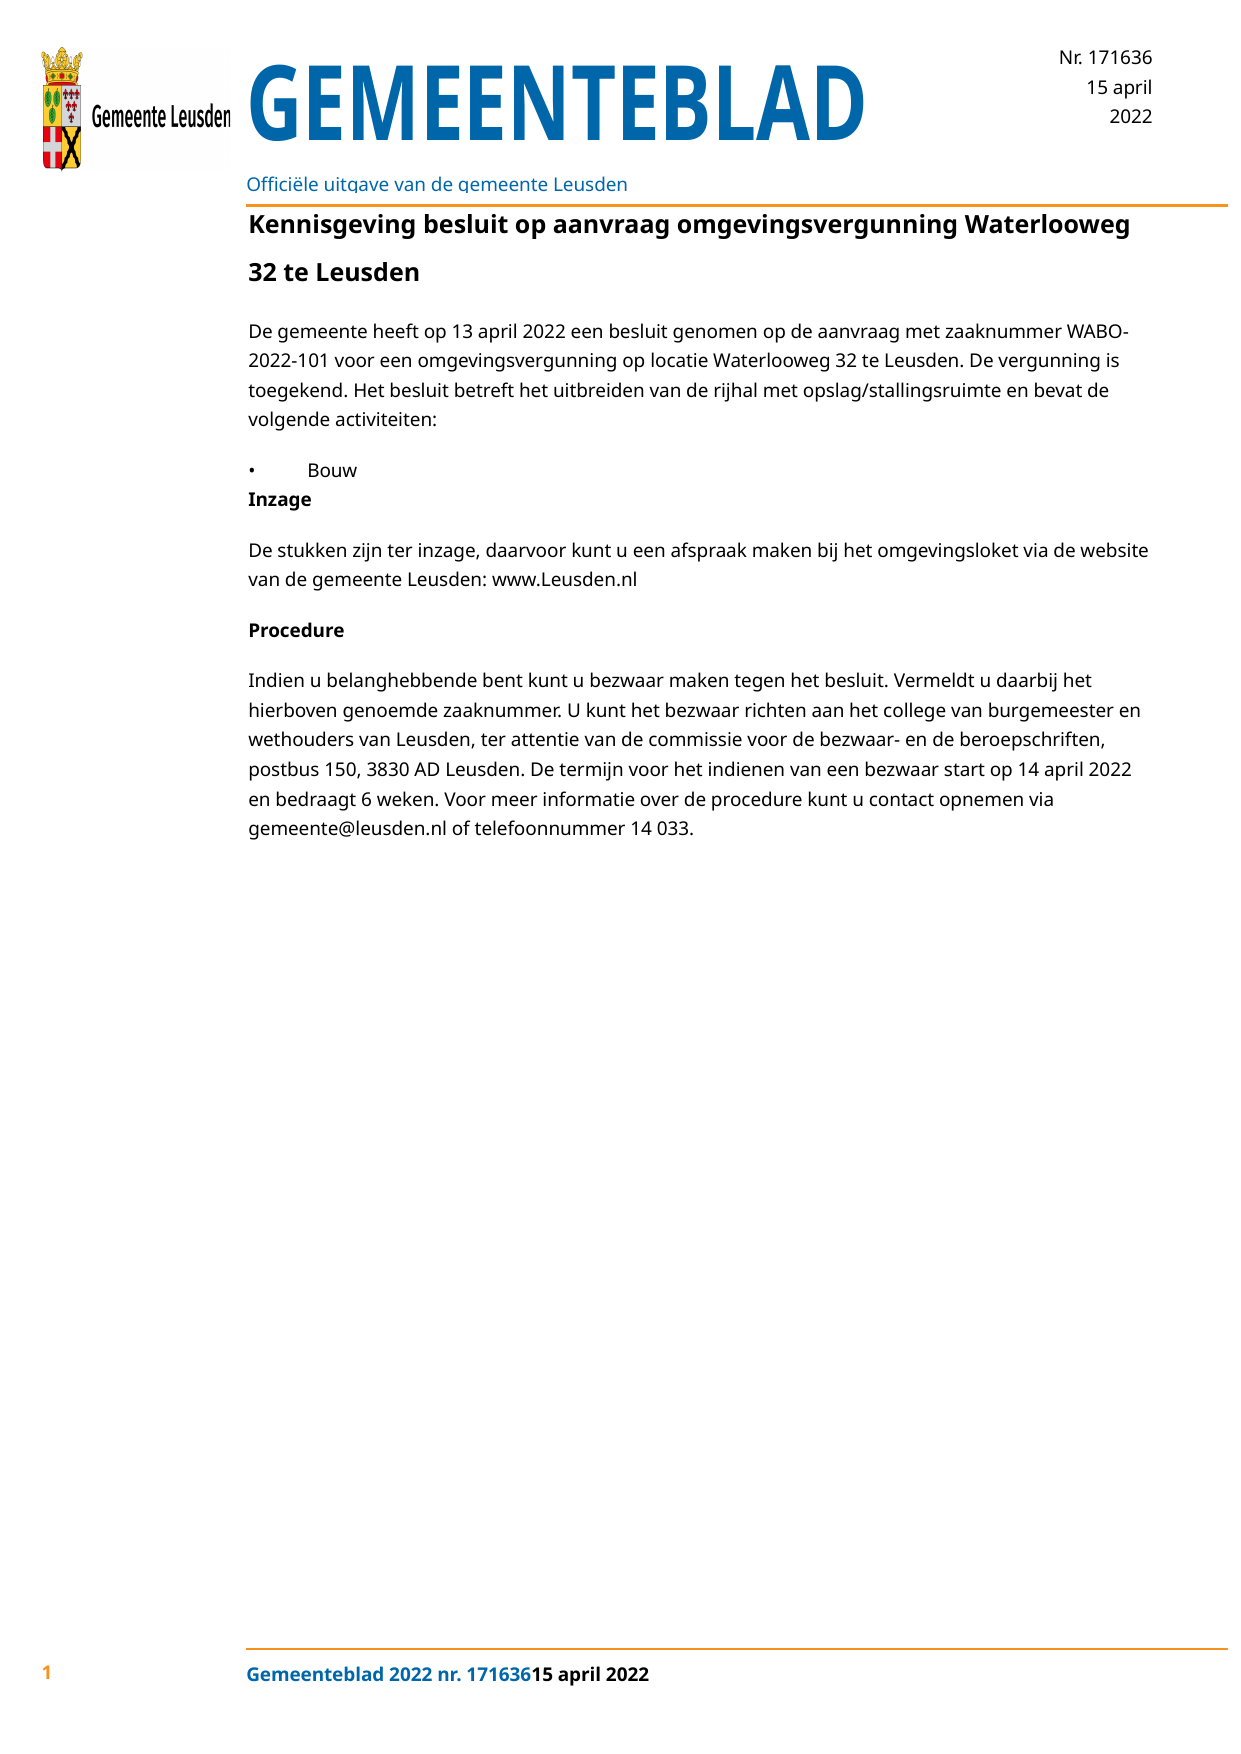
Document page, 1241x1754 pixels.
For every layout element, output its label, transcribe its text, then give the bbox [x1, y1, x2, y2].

text Inzage [248, 487, 1152, 512]
text Indien u belanghebbende bent kunt u bezwaar maken tegen het besluit. Vermeldt u daarbij het hierboven genoemde zaaknummer. U kunt het bezwaar richten aan het college van burgemeester en wethouders van Leusden, ter attentie van de commissie voor de bezwaar- en de beroepschriften, postbus 150, 3830 AD Leusden. De termijn voor het indienen van een bezwaar start op 14 april 2022 en bedraagt 6 weken. Voor meer informatie over de procedure kunt u contact opnemen via gemeente@leusden.nl of telefoonnummer 14 033. [248, 667, 1152, 841]
text Kennisgeving besluit op aanvraag omgevingsvergunning Waterlooweg 32 te Leusden [248, 207, 1152, 288]
text De gemeente heeft op 13 april 2022 een besluit genomen op de aanvraag met zaaknummer WABO-2022-101 voor een omgevingsvergunning op locatie Waterlooweg 32 te Leusden. De vergunning is toegekend. Het besluit betreft het uitbreiden van de rijhal met opslag/stallingsruimte en bevat de volgende activiteiten: [248, 318, 1152, 432]
text De stukken zijn ter inzage, daarvoor kunt u een afspraak maken bij het omgevingsloket via de website van de gemeente Leusden: www.Leusden.nl [248, 537, 1152, 592]
text Procedure [248, 617, 1152, 643]
list Bouw [248, 457, 1152, 483]
picture [41, 47, 231, 172]
